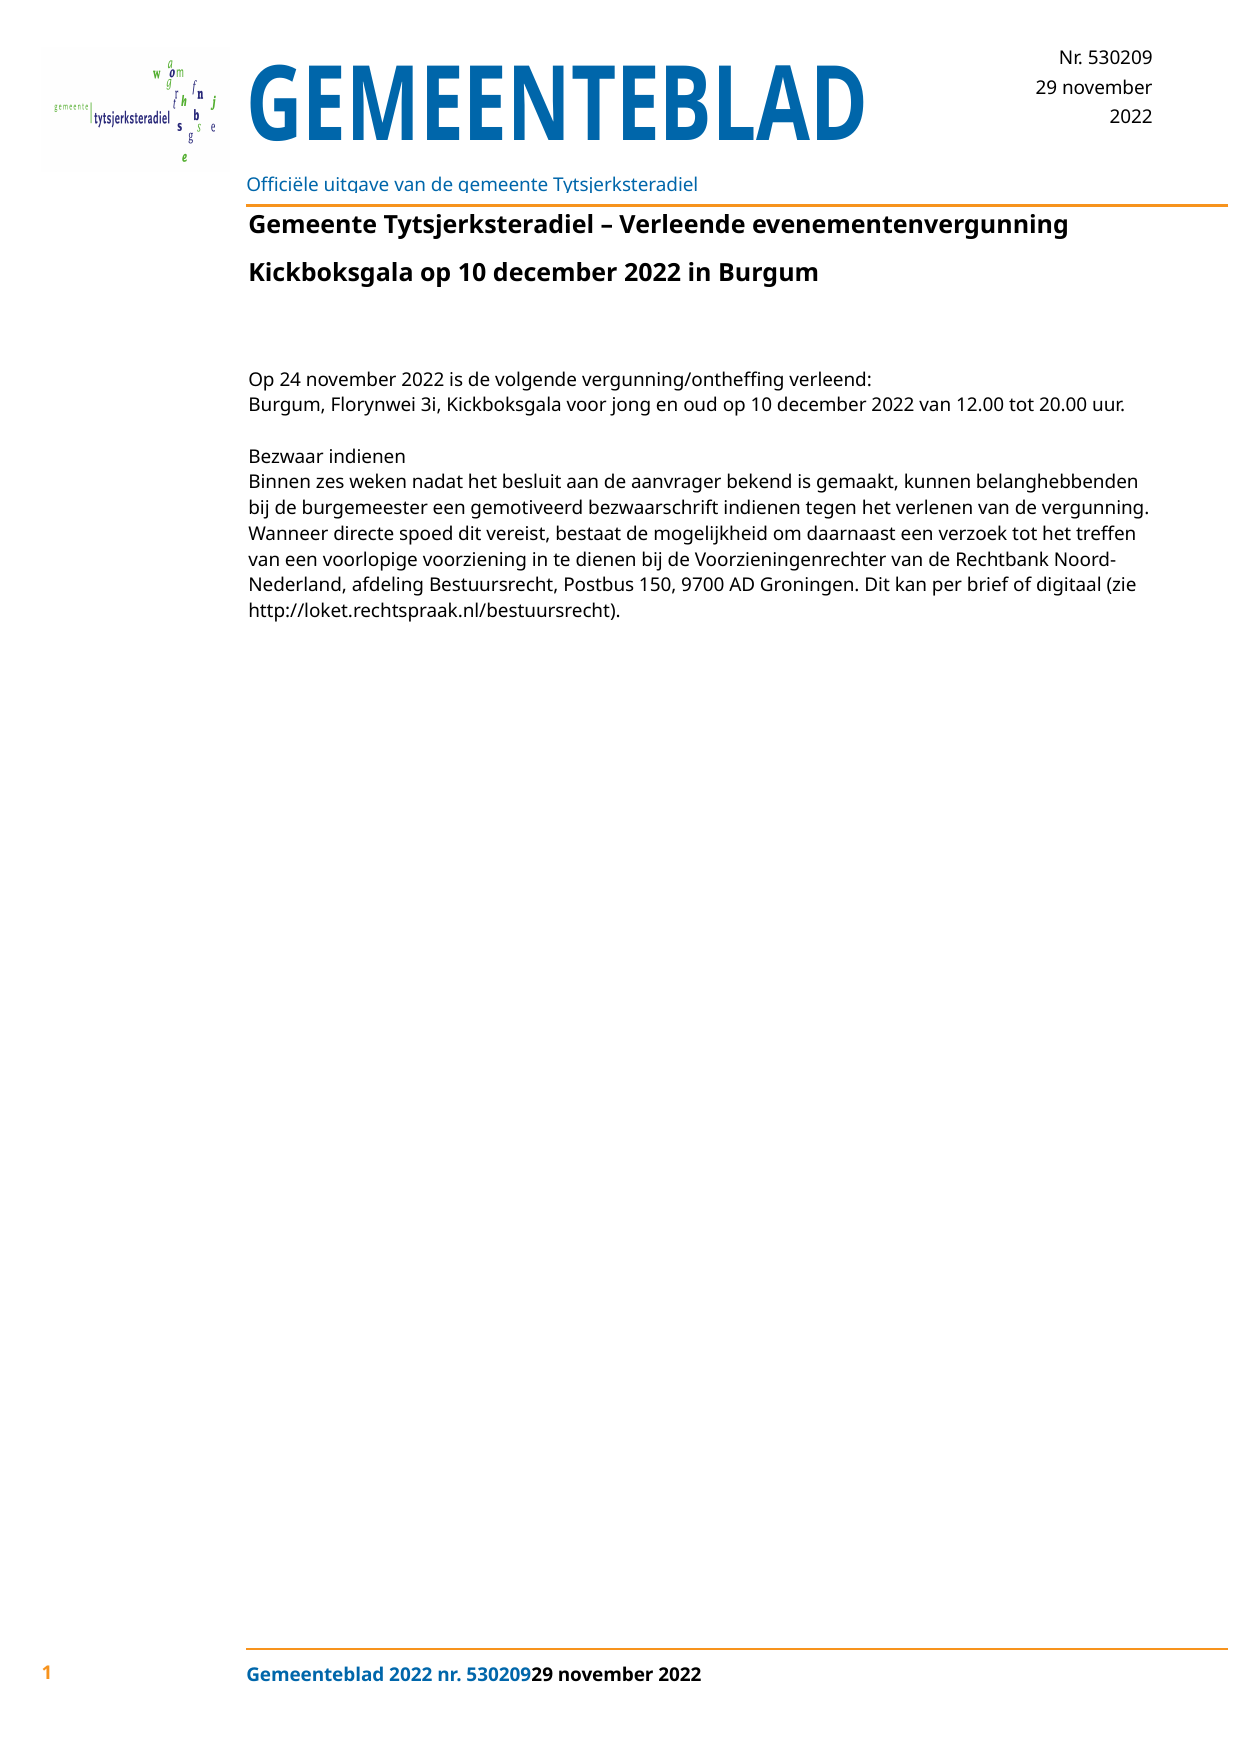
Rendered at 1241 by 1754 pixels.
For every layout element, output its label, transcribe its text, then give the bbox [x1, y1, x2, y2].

text Op 24 november 2022 is de volgende vergunning/ontheffing verleend: [248, 366, 1152, 391]
text Burgum, Florynwei 3i, Kickboksgala voor jong en oud op 10 december 2022 van 12.00 tot 20.00 uur. [248, 391, 1152, 417]
text Binnen zes weken nadat het besluit aan de aanvrager bekend is gemaakt, kunnen belanghebbenden bij de burgemeester een gemotiveerd bezwaarschrift indienen tegen het verlenen van de vergunning. Wanneer directe spoed dit vereist, bestaat de mogelijkheid om daarnaast een verzoek tot het treffen van een voorlopige voorziening in te dienen bij de Voorzieningenrechter van de Rechtbank Noord-Nederland, afdeling Bestuursrecht, Postbus 150, 9700 AD Groningen. Dit kan per brief of digitaal (zie http://loket.rechtspraak.nl/bestuursrecht). [248, 469, 1152, 623]
picture [41, 47, 231, 172]
text Bezwaar indienen [248, 443, 1152, 469]
text Gemeente Tytsjerksteradiel – Verleende evenementenvergunning Kickboksgala op 10 december 2022 in Burgum [248, 207, 1152, 288]
